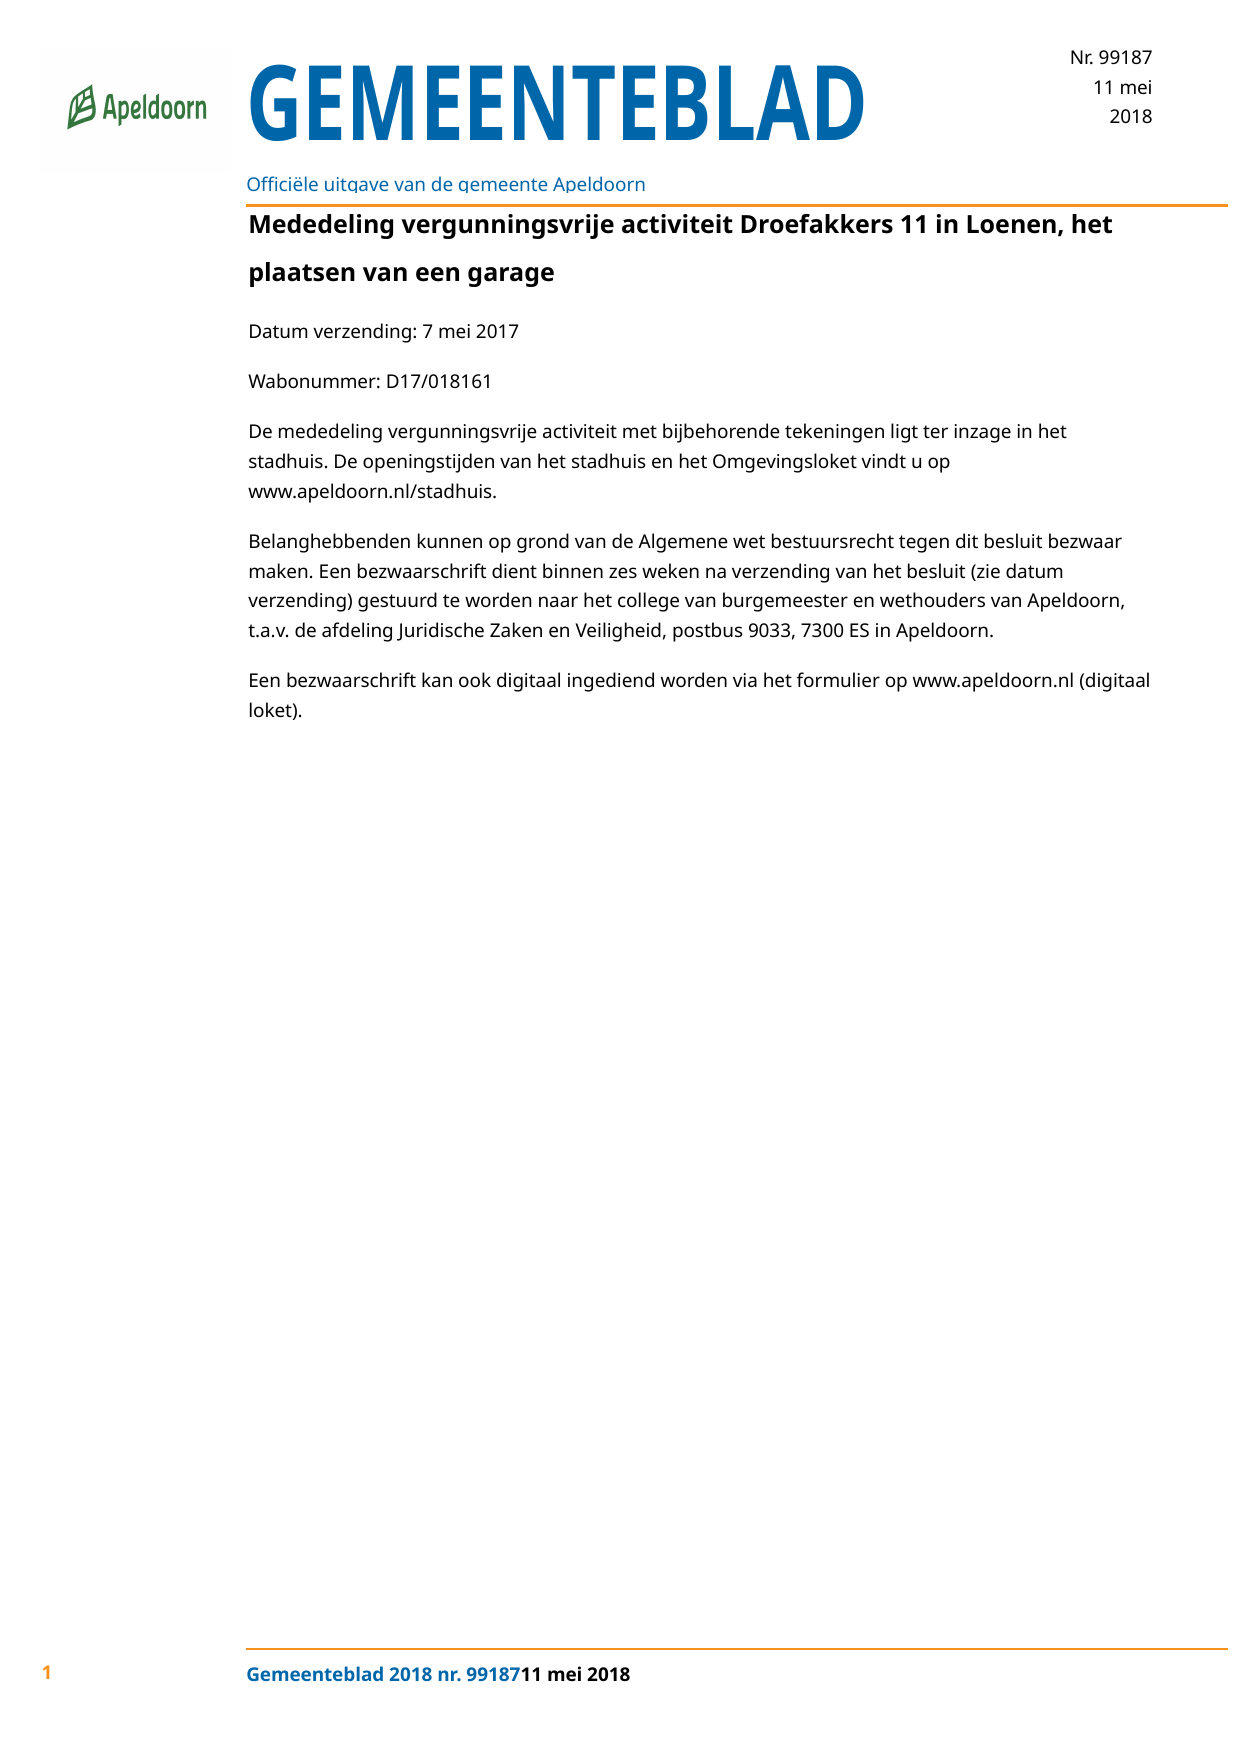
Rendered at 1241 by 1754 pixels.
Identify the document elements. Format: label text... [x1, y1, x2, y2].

picture [41, 47, 231, 172]
text Mededeling vergunningsvrije activiteit Droefakkers 11 in Loenen, het plaatsen van een garage [248, 207, 1152, 288]
text De mededeling vergunningsvrije activiteit met bijbehorende tekeningen ligt ter inzage in het stadhuis. De openingstijden van het stadhuis en het Omgevingsloket vindt u op www.apeldoorn.nl/stadhuis. [248, 419, 1152, 504]
text Wabonummer: D17/018161 [248, 368, 1152, 394]
text Belanghebbenden kunnen op grond van de Algemene wet bestuursrecht tegen dit besluit bezwaar maken. Een bezwaarschrift dient binnen zes weken na verzending van het besluit (zie datum verzending) gestuurd te worden naar het college van burgemeester en wethouders van Apeldoorn, t.a.v. de afdeling Juridische Zaken en Veiligheid, postbus 9033, 7300 ES in Apeldoorn. [248, 528, 1152, 643]
text Een bezwaarschrift kan ook digitaal ingediend worden via het formulier op www.apeldoorn.nl (digitaal loket). [248, 667, 1152, 723]
text Datum verzending: 7 mei 2017 [248, 318, 1152, 344]
